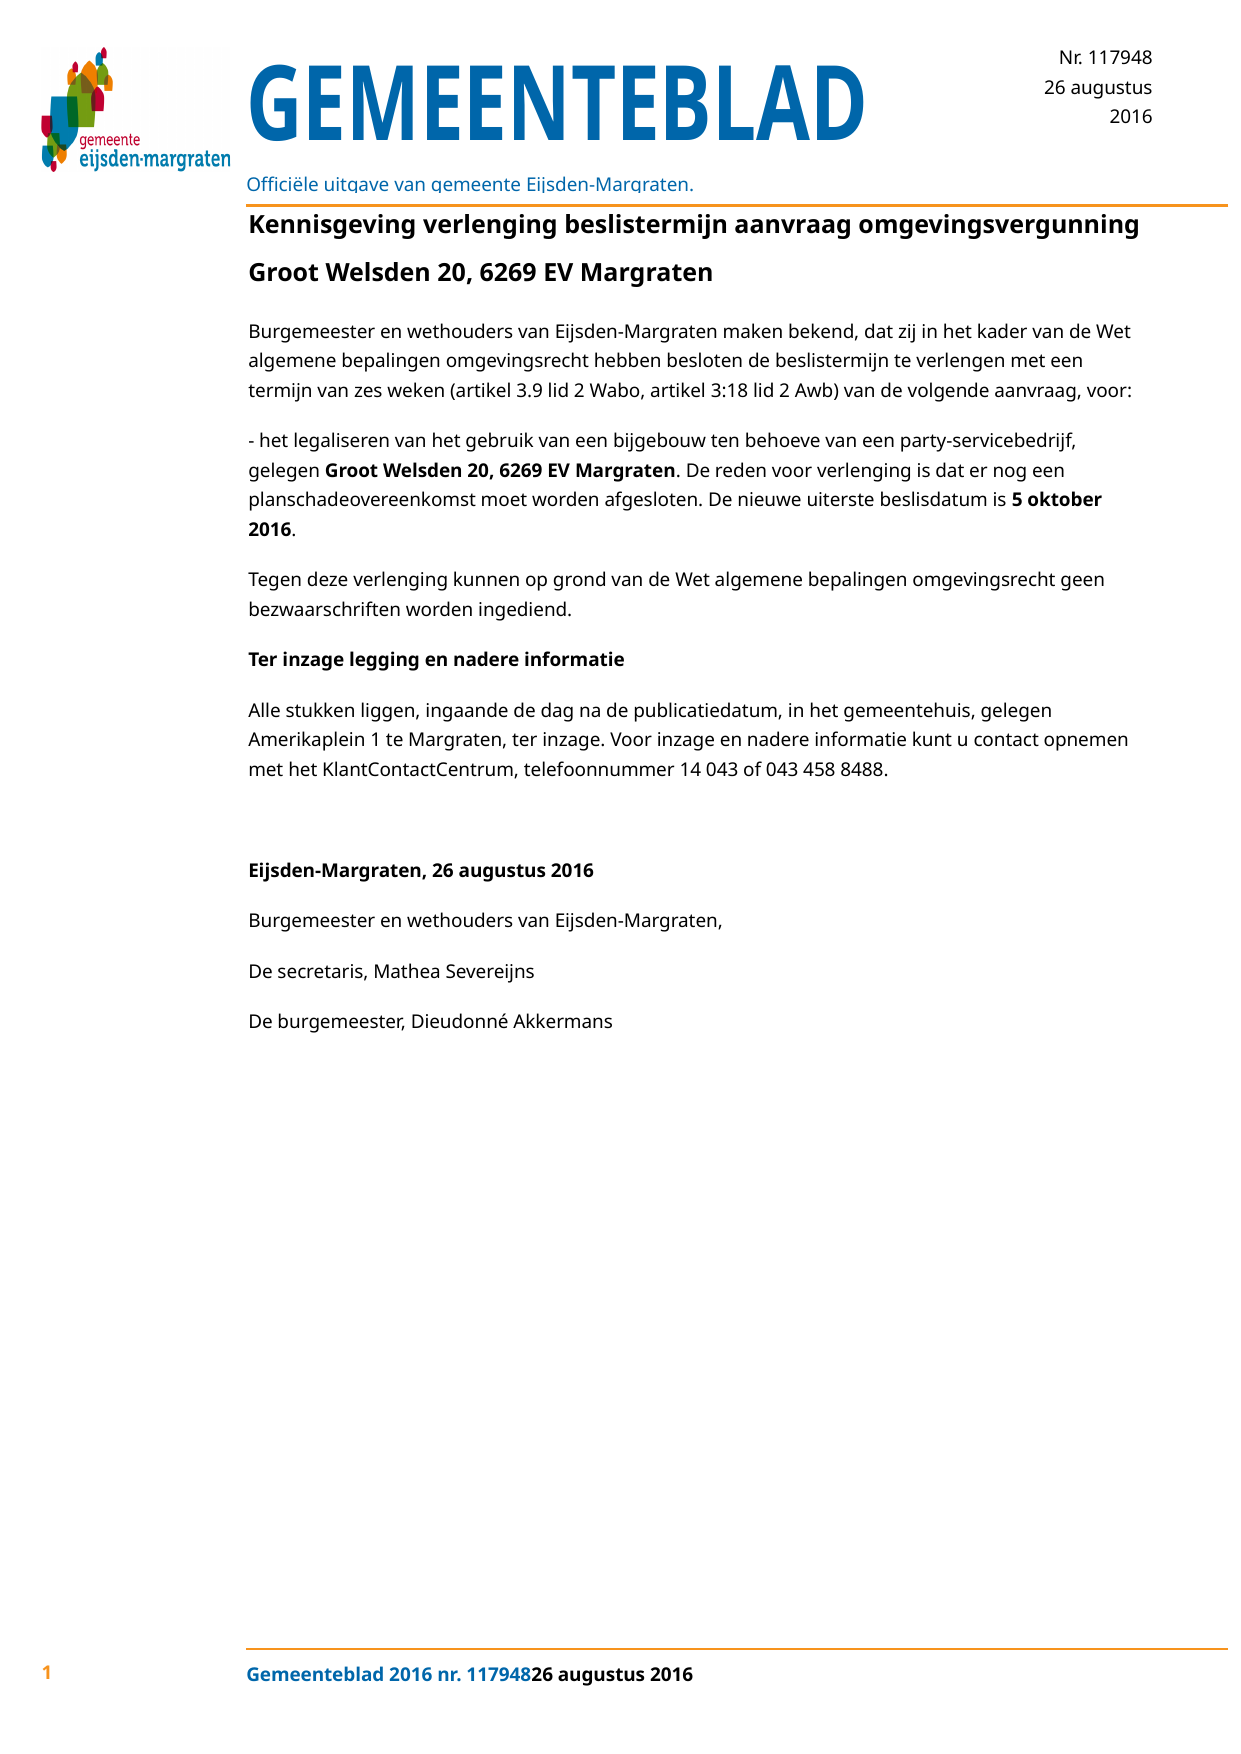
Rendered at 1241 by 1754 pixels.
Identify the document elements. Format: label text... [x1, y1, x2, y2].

text Tegen deze verlenging kunnen op grond van de Wet algemene bepalingen omgevingsrecht geen bezwaarschriften worden ingediend. [248, 567, 1152, 622]
text Alle stukken liggen, ingaande de dag na de publicatiedatum, in het gemeentehuis, gelegen Amerikaplein 1 te Margraten, ter inzage. Voor inzage en nadere informatie kunt u contact opnemen met het KlantContactCentrum, telefoonnummer 14 043 of 043 458 8488. [248, 697, 1152, 782]
text De secretaris, Mathea Severeijns [248, 958, 1152, 984]
text Burgemeester en wethouders van Eijsden-Margraten maken bekend, dat zij in het kader van de Wet algemene bepalingen omgevingsrecht hebben besloten de beslistermijn te verlengen met een termijn van zes weken (artikel 3.9 lid 2 Wabo, artikel 3:18 lid 2 Awb) van de volgende aanvraag, voor: [248, 318, 1152, 403]
text Ter inzage legging en nadere informatie [248, 647, 1152, 672]
picture [41, 47, 231, 172]
text Burgemeester en wethouders van Eijsden-Margraten, [248, 907, 1152, 933]
text De burgemeester, Dieudonné Akkermans [248, 1008, 1152, 1034]
text Eijsden-Margraten, 26 augustus 2016 [248, 857, 1152, 883]
text Kennisgeving verlenging beslistermijn aanvraag omgevingsvergunning Groot Welsden 20, 6269 EV Margraten [248, 207, 1152, 288]
text - het legaliseren van het gebruik van een bijgebouw ten behoeve van een party-servicebedrijf, gelegen Groot Welsden 20, 6269 EV Margraten. De reden voor verlenging is dat er nog een planschadeovereenkomst moet worden afgesloten. De nieuwe uiterste beslisdatum is 5 oktober 2016. [248, 427, 1152, 542]
